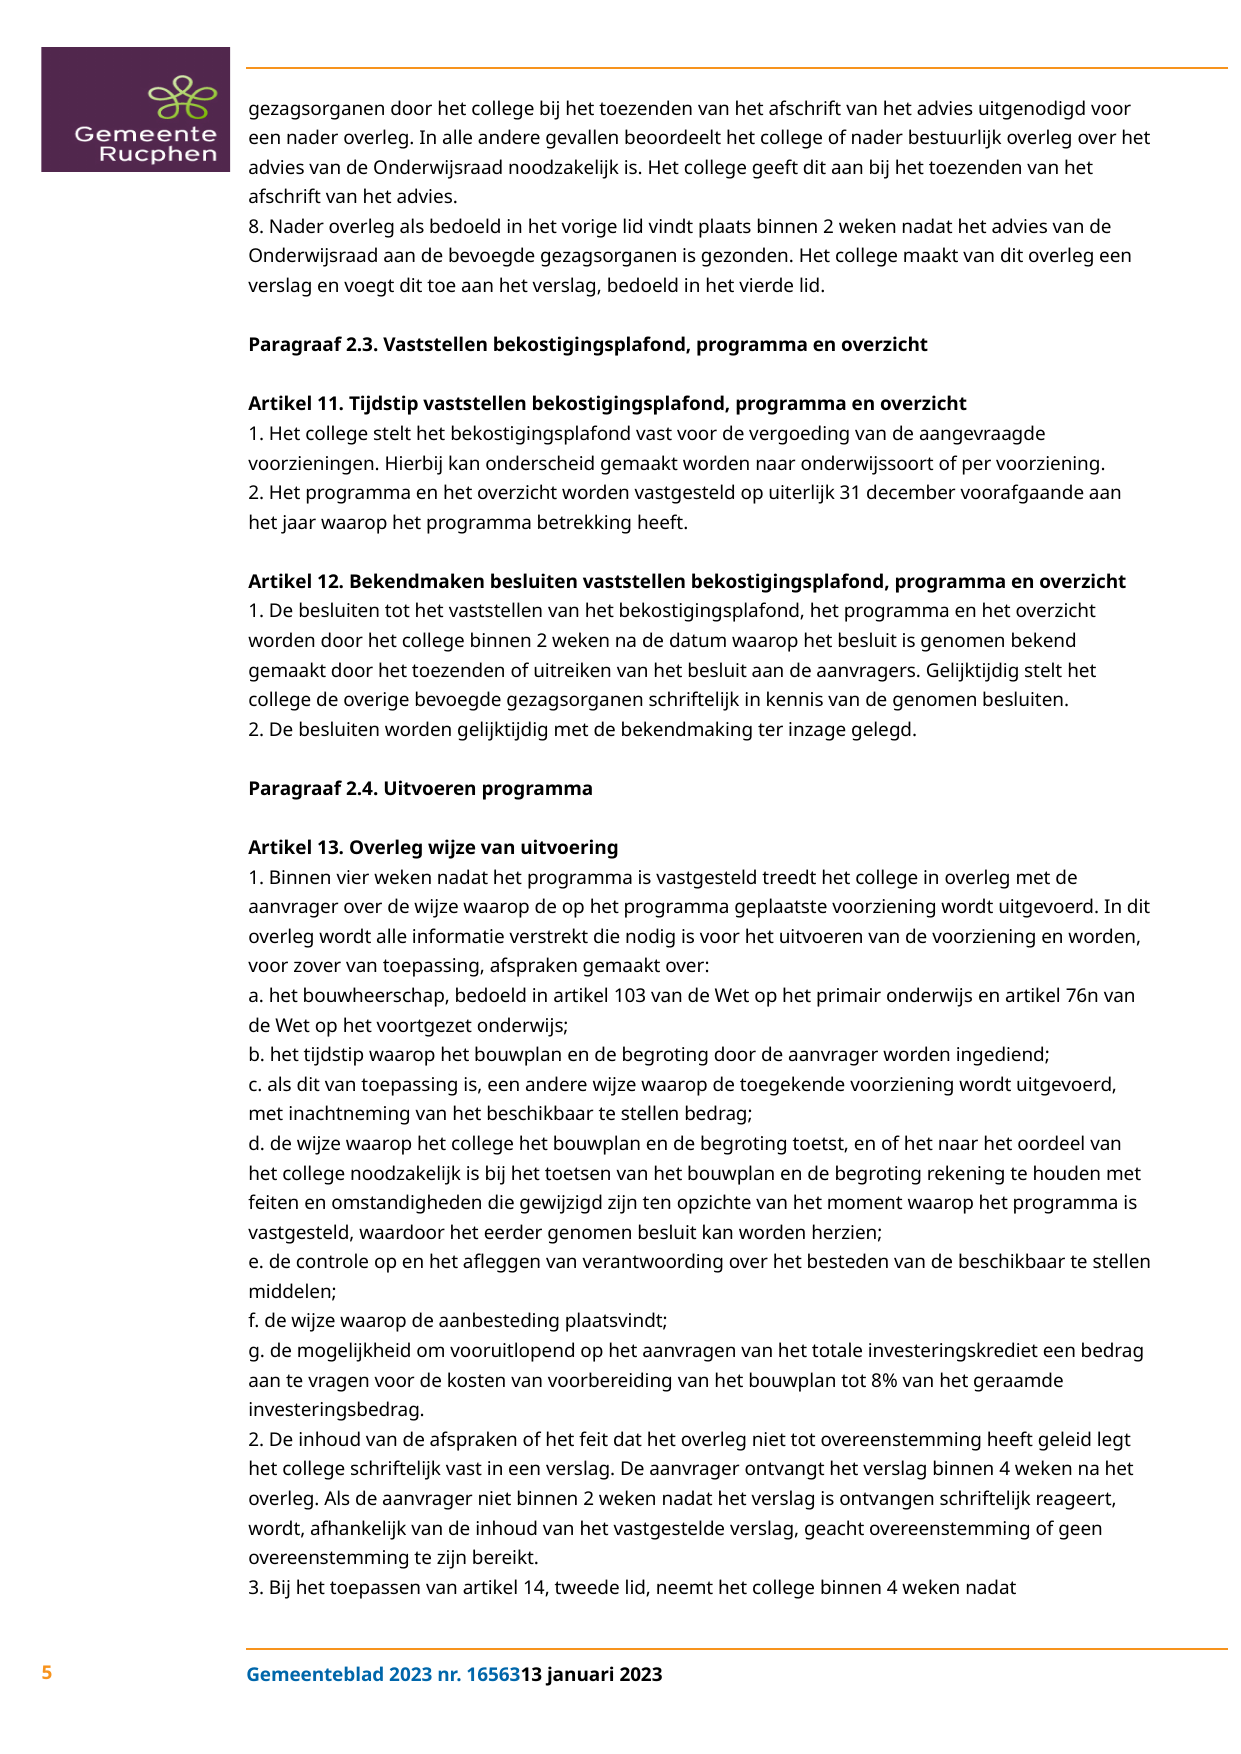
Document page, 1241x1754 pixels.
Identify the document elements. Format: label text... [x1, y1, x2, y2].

text Artikel 12. Bekendmaken besluiten vaststellen bekostigingsplafond, programma en overzicht [248, 568, 1152, 594]
text gezagsorganen door het college bij het toezenden van het afschrift van het advies uitgenodigd voor een nader overleg. In alle andere gevallen beoordeelt het college of nader bestuurlijk overleg over het advies van de Onderwijsraad noodzakelijk is. Het college geeft dit aan bij het toezenden van het afschrift van het advies. [248, 95, 1152, 209]
text 1. De besluiten tot het vaststellen van het bekostigingsplafond, het programma en het overzicht worden door het college binnen 2 weken na de datum waarop het besluit is genomen bekend gemaakt door het toezenden of uitreiken van het besluit aan de aanvragers. Gelijktijdig stelt het college de overige bevoegde gezagsorganen schriftelijk in kennis van de genomen besluiten. [248, 598, 1152, 712]
text 3. Bij het toepassen van artikel 14, tweede lid, neemt het college binnen 4 weken nadat [248, 1574, 1152, 1600]
text Artikel 13. Overleg wijze van uitvoering [248, 834, 1152, 860]
text 1. Binnen vier weken nadat het programma is vastgesteld treedt het college in overleg met de aanvrager over de wijze waarop de op het programma geplaatste voorziening wordt uitgevoerd. In dit overleg wordt alle informatie verstrekt die nodig is voor het uitvoeren van de voorziening en worden, voor zover van toepassing, afspraken gemaakt over: [248, 864, 1152, 978]
text 2. De inhoud van de afspraken of het feit dat het overleg niet tot overeenstemming heeft geleid legt het college schriftelijk vast in een verslag. De aanvrager ontvangt het verslag binnen 4 weken na het overleg. Als de aanvrager niet binnen 2 weken nadat het verslag is ontvangen schriftelijk reageert, wordt, afhankelijk van de inhoud van het vastgestelde verslag, geacht overeenstemming of geen overeenstemming te zijn bereikt. [248, 1426, 1152, 1570]
text Artikel 11. Tijdstip vaststellen bekostigingsplafond, programma en overzicht [248, 391, 1152, 416]
text g. de mogelijkheid om vooruitlopend op het aanvragen van het totale investeringskrediet een bedrag aan te vragen voor de kosten van voorbereiding van het bouwplan tot 8% van het geraamde investeringsbedrag. [248, 1337, 1152, 1422]
text 2. Het programma en het overzicht worden vastgesteld op uiterlijk 31 december voorafgaande aan het jaar waarop het programma betrekking heeft. [248, 479, 1152, 535]
text b. het tijdstip waarop het bouwplan en de begroting door de aanvrager worden ingediend; [248, 1041, 1152, 1067]
text f. de wijze waarop de aanbesteding plaatsvindt; [248, 1308, 1152, 1333]
picture [41, 47, 231, 172]
text c. als dit van toepassing is, een andere wijze waarop de toegekende voorziening wordt uitgevoerd, met inachtneming van het beschikbaar te stellen bedrag; [248, 1071, 1152, 1126]
text e. de controle op en het afleggen van verantwoording over het besteden van de beschikbaar te stellen middelen; [248, 1248, 1152, 1304]
text Paragraaf 2.4. Uitvoeren programma [248, 775, 1152, 801]
text 8. Nader overleg als bedoeld in het vorige lid vindt plaats binnen 2 weken nadat het advies van de Onderwijsraad aan de bevoegde gezagsorganen is gezonden. Het college maakt van dit overleg een verslag en voegt dit toe aan het verslag, bedoeld in het vierde lid. [248, 213, 1152, 298]
text 1. Het college stelt het bekostigingsplafond vast voor de vergoeding van de aangevraagde voorzieningen. Hierbij kan onderscheid gemaakt worden naar onderwijssoort of per voorziening. [248, 420, 1152, 476]
text a. het bouwheerschap, bedoeld in artikel 103 van de Wet op het primair onderwijs en artikel 76n van de Wet op het voortgezet onderwijs; [248, 982, 1152, 1038]
text d. de wijze waarop het college het bouwplan en de begroting toetst, en of het naar het oordeel van het college noodzakelijk is bij het toetsen van het bouwplan en de begroting rekening te houden met feiten en omstandigheden die gewijzigd zijn ten opzichte van het moment waarop het programma is vastgesteld, waardoor het eerder genomen besluit kan worden herzien; [248, 1130, 1152, 1245]
text Paragraaf 2.3. Vaststellen bekostigingsplafond, programma en overzicht [248, 331, 1152, 357]
text 2. De besluiten worden gelijktijdig met de bekendmaking ter inzage gelegd. [248, 716, 1152, 742]
